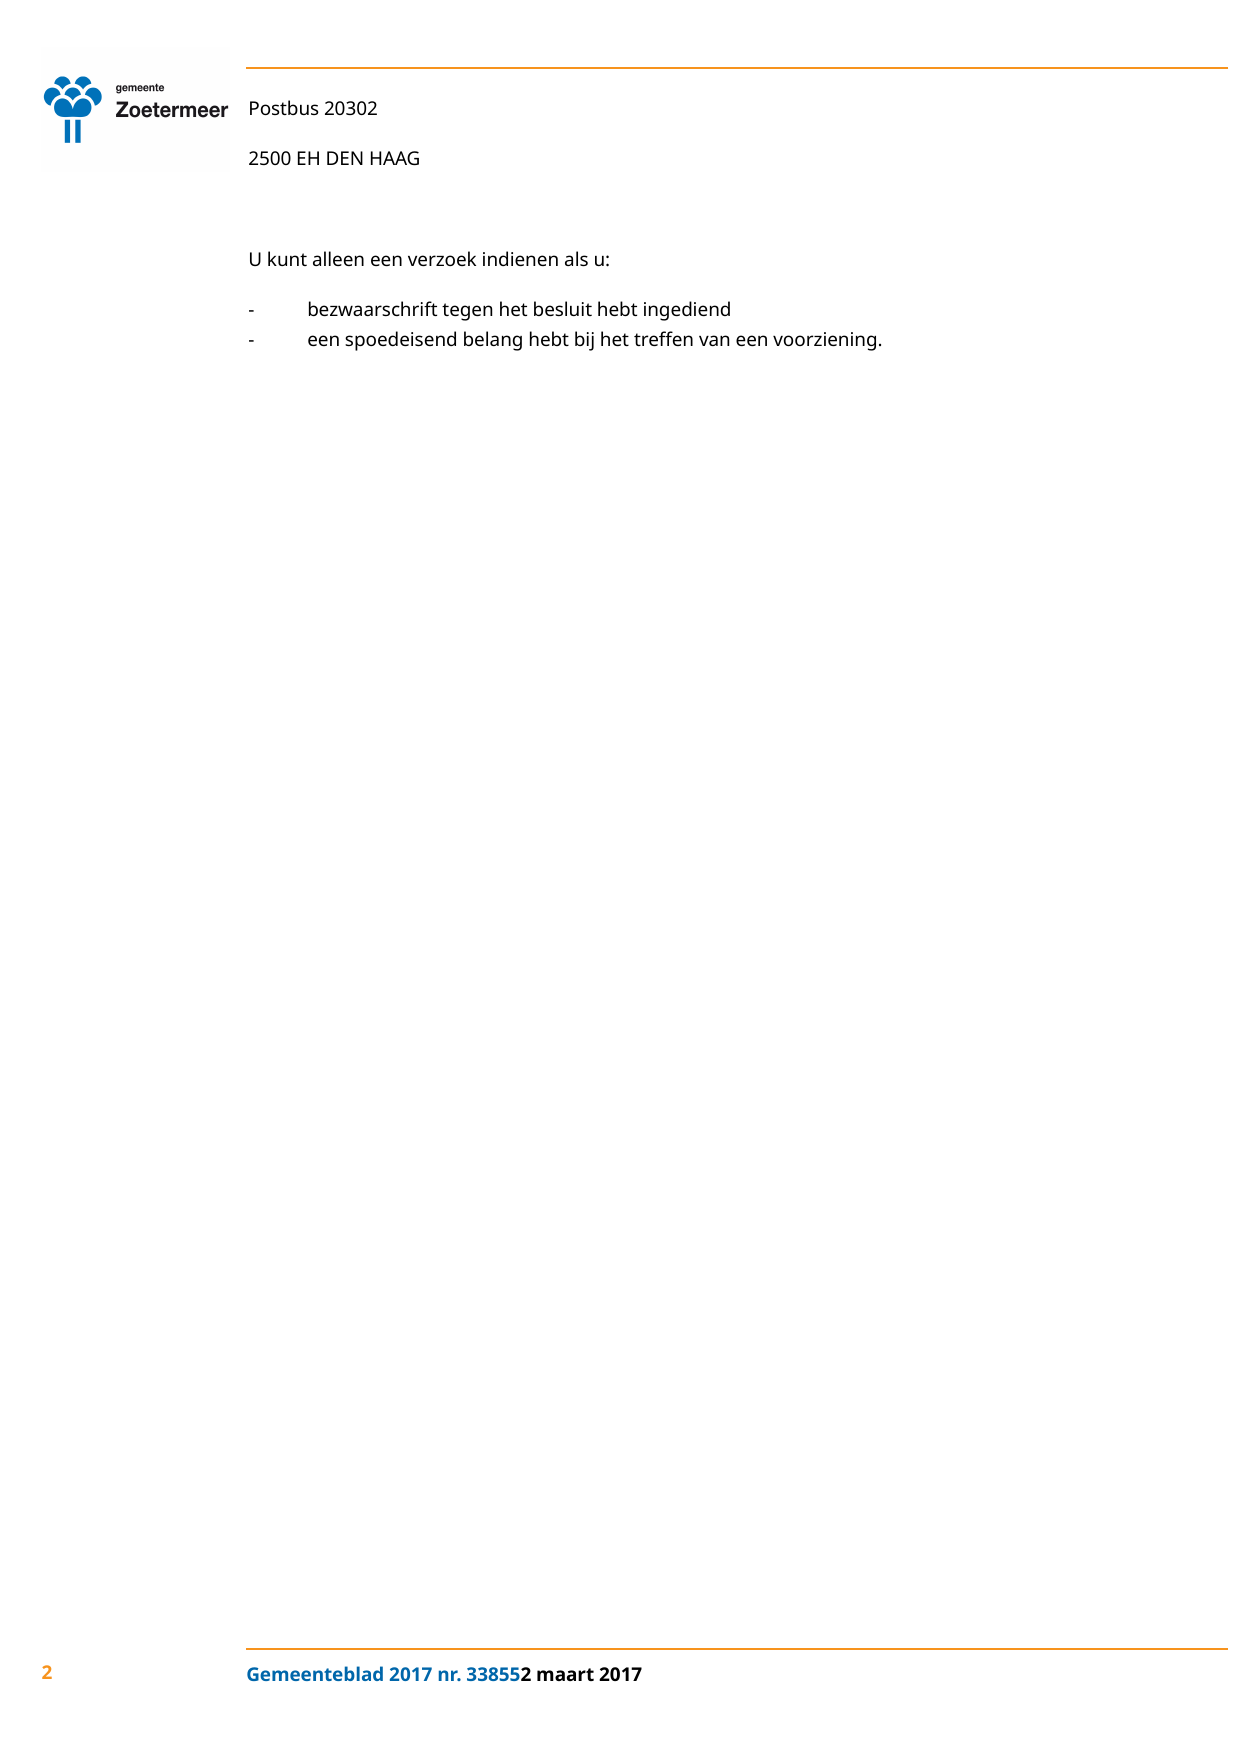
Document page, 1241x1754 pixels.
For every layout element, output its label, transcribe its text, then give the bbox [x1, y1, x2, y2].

list bezwaarschrift tegen het besluit hebt ingediend [248, 296, 1152, 322]
text U kunt alleen een verzoek indienen als u: [248, 246, 1152, 272]
text 2500 EH DEN HAAG [248, 145, 1152, 171]
text Postbus 20302 [248, 95, 1152, 121]
picture [41, 47, 231, 172]
list een spoedeisend belang hebt bij het treffen van een voorziening. [248, 326, 1152, 352]
